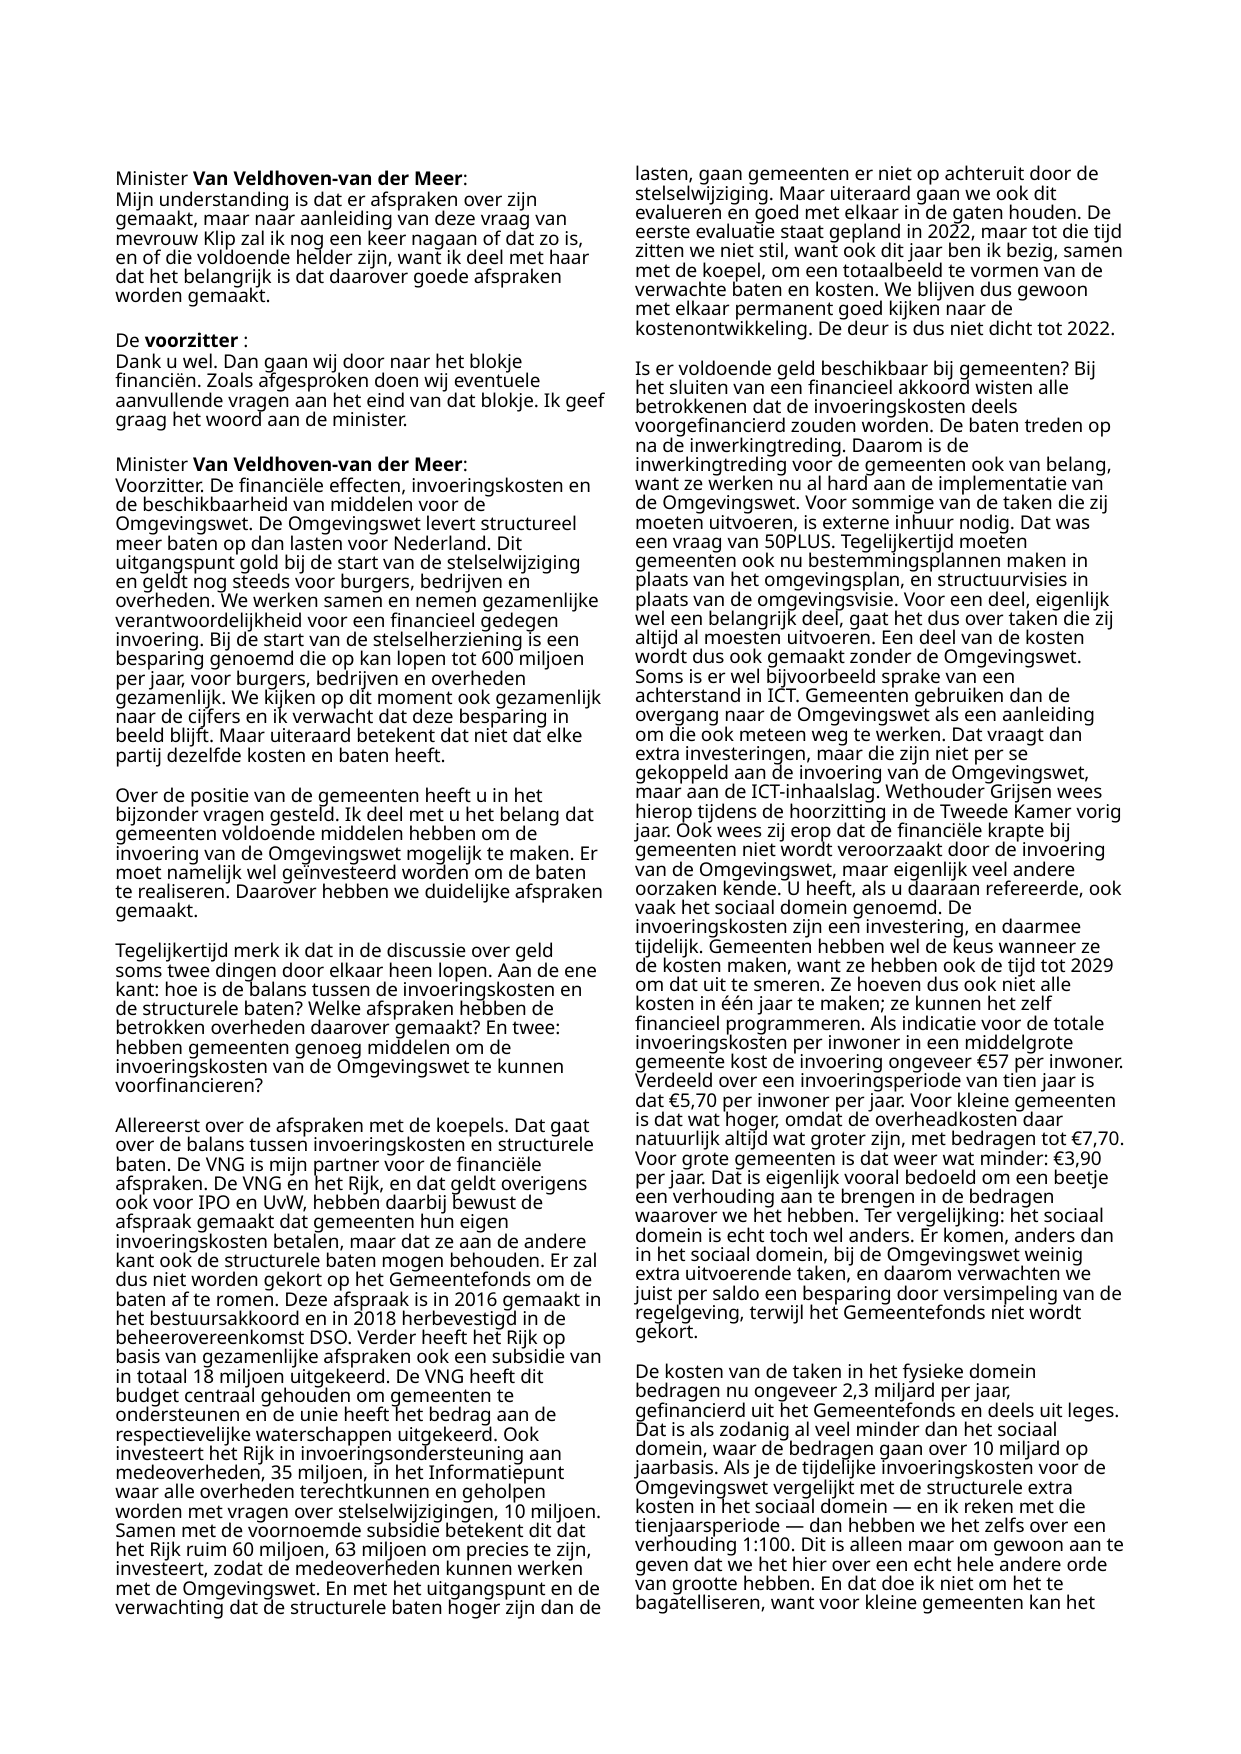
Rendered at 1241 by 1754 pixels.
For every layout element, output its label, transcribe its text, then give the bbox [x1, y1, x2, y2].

text De kosten van de taken in het fysieke domein bedragen nu ongeveer 2,3 miljard per jaar, gefinancierd uit het Gemeentefonds en deels uit leges. Dat is als zodanig al veel minder dan het sociaal domein, waar de bedragen gaan over 10 miljard op jaarbasis. Als je de tijdelijke invoeringskosten voor de Omgevingswet vergelijkt met de structurele extra kosten in het sociaal domein — en ik reken met die tienjaarsperiode — dan hebben we het zelfs over een verhouding 1:100. Dit is alleen maar om gewoon aan te geven dat we het hier over een echt hele andere orde van grootte hebben. En dat doe ik niet om het te bagatelliseren, want voor kleine gemeenten kan het [635, 1363, 1125, 1613]
text Dank u wel. Dan gaan wij door naar het blokje financiën. Zoals afgesproken doen wij eventuele aanvullende vragen aan het eind van dat blokje. Ik geef graag het woord aan de minister. [115, 353, 605, 430]
text Is er voldoende geld beschikbaar bij gemeenten? Bij het sluiten van een financieel akkoord wisten alle betrokkenen dat de invoeringskosten deels voorgefinancierd zouden worden. De baten treden op na de inwerkingtreding. Daarom is de inwerkingtreding voor de gemeenten ook van belang, want ze werken nu al hard aan de implementatie van de Omgevingswet. Voor sommige van de taken die zij moeten uitvoeren, is externe inhuur nodig. Dat was een vraag van 50PLUS. Tegelijkertijd moeten gemeenten ook nu bestemmingsplannen maken in plaats van het omgevingsplan, en structuurvisies in plaats van de omgevingsvisie. Voor een deel, eigenlijk wel een belangrijk deel, gaat het dus over taken die zij altijd al moesten uitvoeren. Een deel van de kosten wordt dus ook gemaakt zonder de Omgevingswet. Soms is er wel bijvoorbeeld sprake van een achterstand in ICT. Gemeenten gebruiken dan de overgang naar de Omgevingswet als een aanleiding om die ook meteen weg te werken. Dat vraagt dan extra investeringen, maar die zijn niet per se gekoppeld aan de invoering van de Omgevingswet, maar aan de ICT-inhaalslag. Wethouder Grijsen wees hierop tijdens de hoorzitting in de Tweede Kamer vorig jaar. Ook wees zij erop dat de financiële krapte bij gemeenten niet wordt veroorzaakt door de invoering van de Omgevingswet, maar eigenlijk veel andere oorzaken kende. U heeft, als u daaraan refereerde, ook vaak het sociaal domein genoemd. De invoeringskosten zijn een investering, en daarmee tijdelijk. Gemeenten hebben wel de keus wanneer ze de kosten maken, want ze hebben ook de tijd tot 2029 om dat uit te smeren. Ze hoeven dus ook niet alle kosten in één jaar te maken; ze kunnen het zelf financieel programmeren. Als indicatie voor de totale invoeringskosten per inwoner in een middelgrote gemeente kost de invoering ongeveer €57 per inwoner. Verdeeld over een invoeringsperiode van tien jaar is dat €5,70 per inwoner per jaar. Voor kleine gemeenten is dat wat hoger, omdat de overheadkosten daar natuurlijk altijd wat groter zijn, met bedragen tot €7,70. Voor grote gemeenten is dat weer wat minder: €3,90 per jaar. Dat is eigenlijk vooral bedoeld om een beetje een verhouding aan te brengen in de bedragen waarover we het hebben. Ter vergelijking: het sociaal domein is echt toch wel anders. Er komen, anders dan in het sociaal domein, bij de Omgevingswet weinig extra uitvoerende taken, en daarom verwachten we juist per saldo een besparing door versimpeling van de regelgeving, terwijl het Gemeentefonds niet wordt gekort. [635, 359, 1125, 1342]
text Allereerst over de afspraken met de koepels. Dat gaat over de balans tussen invoeringskosten en structurele baten. De VNG is mijn partner voor de financiële afspraken. De VNG en het Rijk, en dat geldt overigens ook voor IPO en UvW, hebben daarbij bewust de afspraak gemaakt dat gemeenten hun eigen invoeringskosten betalen, maar dat ze aan de andere kant ook de structurele baten mogen behouden. Er zal dus niet worden gekort op het Gemeentefonds om de baten af te romen. Deze afspraak is in 2016 gemaakt in het bestuursakkoord en in 2018 herbevestigd in de beheerovereenkomst DSO. Verder heeft het Rijk op basis van gezamenlijke afspraken ook een subsidie van in totaal 18 miljoen uitgekeerd. De VNG heeft dit budget centraal gehouden om gemeenten te ondersteunen en de unie heeft het bedrag aan de respectievelijke waterschappen uitgekeerd. Ook investeert het Rijk in invoeringsondersteuning aan medeoverheden, 35 miljoen, in het Informatiepunt waar alle overheden terechtkunnen en geholpen worden met vragen over stelselwijzigingen, 10 miljoen. Samen met de voornoemde subsidie betekent dit dat het Rijk ruim 60 miljoen, 63 miljoen om precies te zijn, investeert, zodat de medeoverheden kunnen werken met de Omgevingswet. En met het uitgangspunt en de verwachting dat de structurele baten hoger zijn dan de [115, 1117, 605, 1618]
text Minister Van Veldhoven-van der Meer: [115, 451, 605, 477]
text Voorzitter. De financiële effecten, invoeringskosten en de beschikbaarheid van middelen voor de Omgevingswet. De Omgevingswet levert structureel meer baten op dan lasten voor Nederland. Dit uitgangspunt gold bij de start van de stelselwijziging en geldt nog steeds voor burgers, bedrijven en overheden. We werken samen en nemen gezamenlijke verantwoordelijkheid voor een financieel gedegen invoering. Bij de start van de stelselherziening is een besparing genoemd die op kan lopen tot 600 miljoen per jaar, voor burgers, bedrijven en overheden gezamenlijk. We kijken op dit moment ook gezamenlijk naar de cijfers en ik verwacht dat deze besparing in beeld blijft. Maar uiteraard betekent dat niet dat elke partij dezelfde kosten en baten heeft. [115, 477, 605, 766]
text De voorzitter : [115, 327, 605, 353]
text Mijn understanding is dat er afspraken over zijn gemaakt, maar naar aanleiding van deze vraag van mevrouw Klip zal ik nog een keer nagaan of dat zo is, en of die voldoende helder zijn, want ik deel met haar dat het belangrijk is dat daarover goede afspraken worden gemaakt. [115, 191, 605, 307]
text lasten, gaan gemeenten er niet op achteruit door de stelselwijziging. Maar uiteraard gaan we ook dit evalueren en goed met elkaar in de gaten houden. De eerste evaluatie staat gepland in 2022, maar tot die tijd zitten we niet stil, want ook dit jaar ben ik bezig, samen met de koepel, om een totaalbeeld te vormen van de verwachte baten en kosten. We blijven dus gewoon met elkaar permanent goed kijken naar de kostenontwikkeling. De deur is dus niet dicht tot 2022. [635, 165, 1125, 339]
text Tegelijkertijd merk ik dat in de discussie over geld soms twee dingen door elkaar heen lopen. Aan de ene kant: hoe is de balans tussen de invoeringskosten en de structurele baten? Welke afspraken hebben de betrokken overheden daarover gemaakt? En twee: hebben gemeenten genoeg middelen om de invoeringskosten van de Omgevingswet te kunnen voorfinancieren? [115, 942, 605, 1096]
text Over de positie van de gemeenten heeft u in het bijzonder vragen gesteld. Ik deel met u het belang dat gemeenten voldoende middelen hebben om de invoering van de Omgevingswet mogelijk te maken. Er moet namelijk wel geïnvesteerd worden om de baten te realiseren. Daarover hebben we duidelijke afspraken gemaakt. [115, 787, 605, 922]
text Minister Van Veldhoven-van der Meer: [115, 165, 605, 191]
